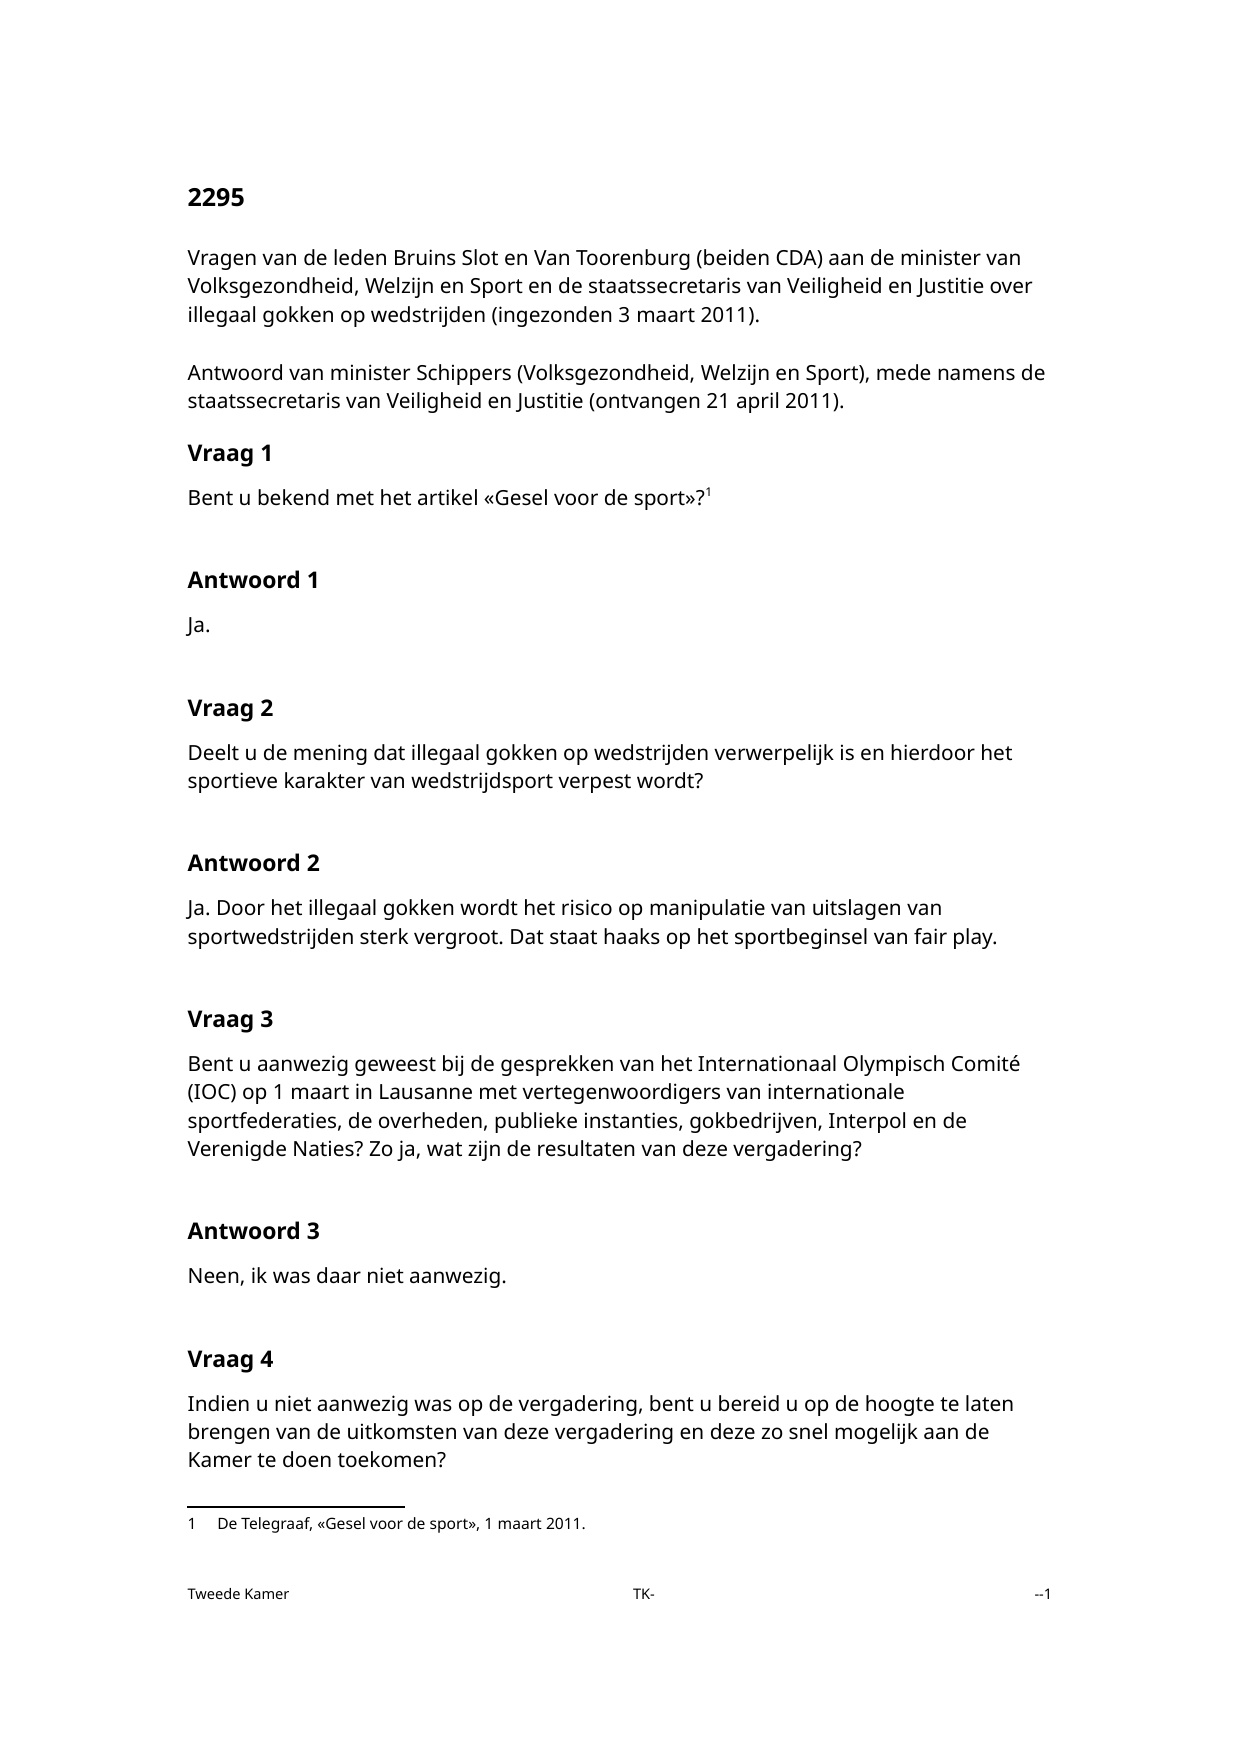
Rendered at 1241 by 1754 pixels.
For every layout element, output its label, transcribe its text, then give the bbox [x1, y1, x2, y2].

text Deelt u de mening dat illegaal gokken op wedstrijden verwerpelijk is en hierdoor het sportieve karakter van wedstrijdsport verpest wordt? [187, 738, 1053, 795]
text Indien u niet aanwezig was op de vergadering, bent u bereid u op de hoogte te laten brengen van de uitkomsten van deze vergadering en deze zo snel mogelijk aan de Kamer te doen toekomen? [187, 1389, 1053, 1474]
text Ja. Door het illegaal gokken wordt het risico op manipulatie van uitslagen van sportwedstrijden sterk vergroot. Dat staat haaks op het sportbeginsel van fair play. [187, 893, 1053, 950]
subtitle Vraag 1 [187, 437, 1053, 468]
text Bent u bekend met het artikel «Gesel voor de sport»? [187, 483, 1053, 512]
text 2295 [187, 179, 1053, 213]
text Bent u aanwezig geweest bij de gesprekken van het Internationaal Olympisch Comité (IOC) op 1 maart in Lausanne met vertegenwoordigers van internationale sportfederaties, de overheden, publieke instanties, gokbedrijven, Interpol en de Verenigde Naties? Zo ja, wat zijn de resultaten van deze vergadering? [187, 1049, 1053, 1163]
subtitle Vraag 2 [187, 692, 1053, 723]
subtitle Vraag 3 [187, 1003, 1053, 1034]
text Antwoord van minister Schippers (Volksgezondheid, Welzijn en Sport), mede namens de staatssecretaris van Veiligheid en Justitie (ontvangen 21 april 2011). [187, 358, 1053, 415]
subtitle Antwoord 2 [187, 847, 1053, 878]
subtitle Antwoord 1 [187, 564, 1053, 596]
text Neen, ik was daar niet aanwezig. [187, 1262, 1053, 1290]
text Vragen van de leden Bruins Slot en Van Toorenburg (beiden CDA) aan de minister van Volksgezondheid, Welzijn en Sport en de staatssecretaris van Veiligheid en Justitie over illegaal gokken op wedstrijden (ingezonden 3 maart 2011). [187, 243, 1053, 328]
text Ja. [187, 611, 1053, 639]
subtitle Vraag 4 [187, 1342, 1053, 1374]
text De Telegraaf, «Gesel voor de sport», 1 maart 2011. [187, 1506, 1053, 1534]
subtitle Antwoord 3 [187, 1215, 1053, 1247]
